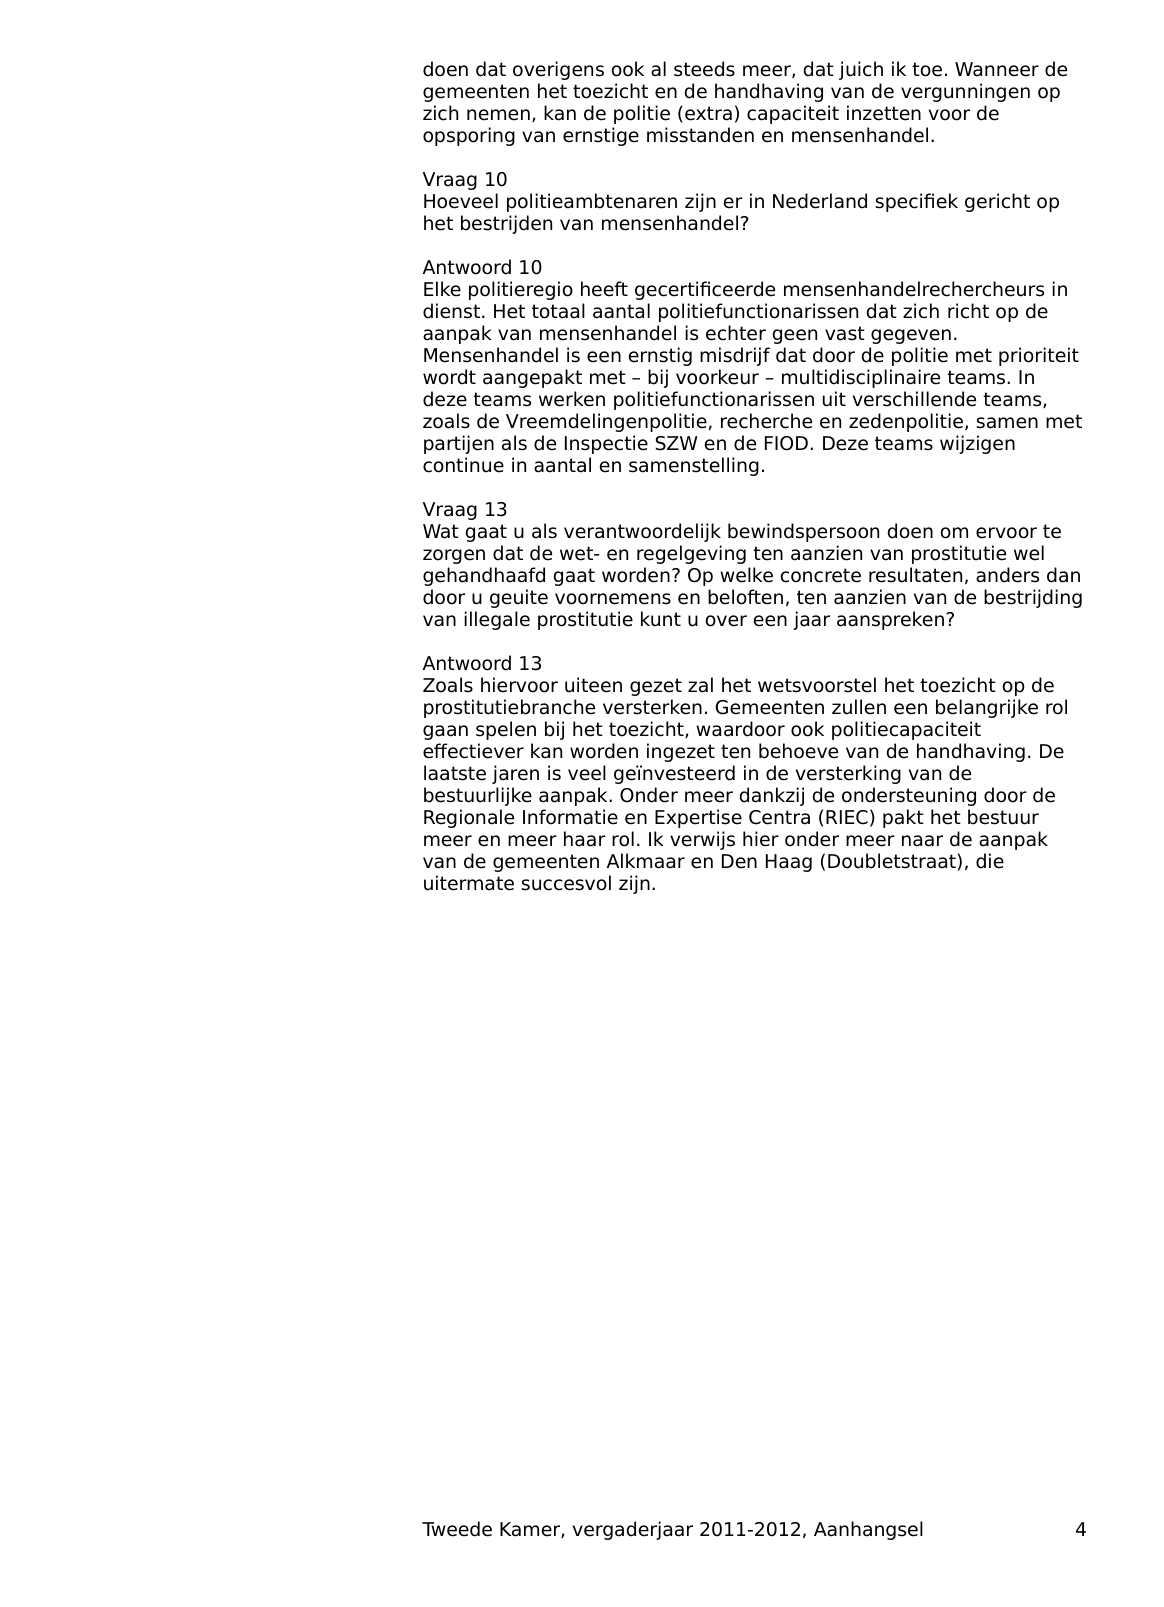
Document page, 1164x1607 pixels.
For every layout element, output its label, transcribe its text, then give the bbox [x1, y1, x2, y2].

text Hoeveel politieambtenaren zijn er in Nederland specifiek gericht op het bestrijden van mensenhandel? [422, 191, 1087, 235]
text Elke politieregio heeft gecertificeerde mensenhandelrechercheurs in dienst. Het totaal aantal politiefunctionarissen dat zich richt op de aanpak van mensenhandel is echter geen vast gegeven. Mensenhandel is een ernstig misdrijf dat door de politie met prioriteit wordt aangepakt met – bij voorkeur – multidisciplinaire teams. In deze teams werken politiefunctionarissen uit verschillende teams, zoals de Vreemdelingenpolitie, recherche en zedenpolitie, samen met partijen als de Inspectie SZW en de FIOD. Deze teams wijzigen continue in aantal en samenstelling. [422, 279, 1087, 477]
text Wat gaat u als verantwoordelijk bewindspersoon doen om ervoor te zorgen dat de wet- en regelgeving ten aanzien van prostitutie wel gehandhaafd gaat worden? Op welke concrete resultaten, anders dan door u geuite voornemens en beloften, ten aanzien van de bestrijding van illegale prostitutie kunt u over een jaar aanspreken? [422, 521, 1087, 631]
text Zoals hiervoor uiteen gezet zal het wetsvoorstel het toezicht op de prostitutiebranche versterken. Gemeenten zullen een belangrijke rol gaan spelen bij het toezicht, waardoor ook politiecapaciteit effectiever kan worden ingezet ten behoeve van de handhaving. De laatste jaren is veel geïnvesteerd in de versterking van de bestuurlijke aanpak. Onder meer dankzij de ondersteuning door de Regionale Informatie en Expertise Centra (RIEC) pakt het bestuur meer en meer haar rol. Ik verwijs hier onder meer naar de aanpak van de gemeenten Alkmaar en Den Haag (Doubletstraat), die uitermate succesvol zijn. [422, 675, 1087, 895]
text Antwoord 10 [422, 257, 1087, 279]
text Vraag 13 [422, 499, 1087, 521]
text Vraag 10 [422, 169, 1087, 191]
text Antwoord 13 [422, 653, 1087, 675]
text doen dat overigens ook al steeds meer, dat juich ik toe. Wanneer de gemeenten het toezicht en de handhaving van de vergunningen op zich nemen, kan de politie (extra) capaciteit inzetten voor de opsporing van ernstige misstanden en mensenhandel. [422, 59, 1087, 147]
